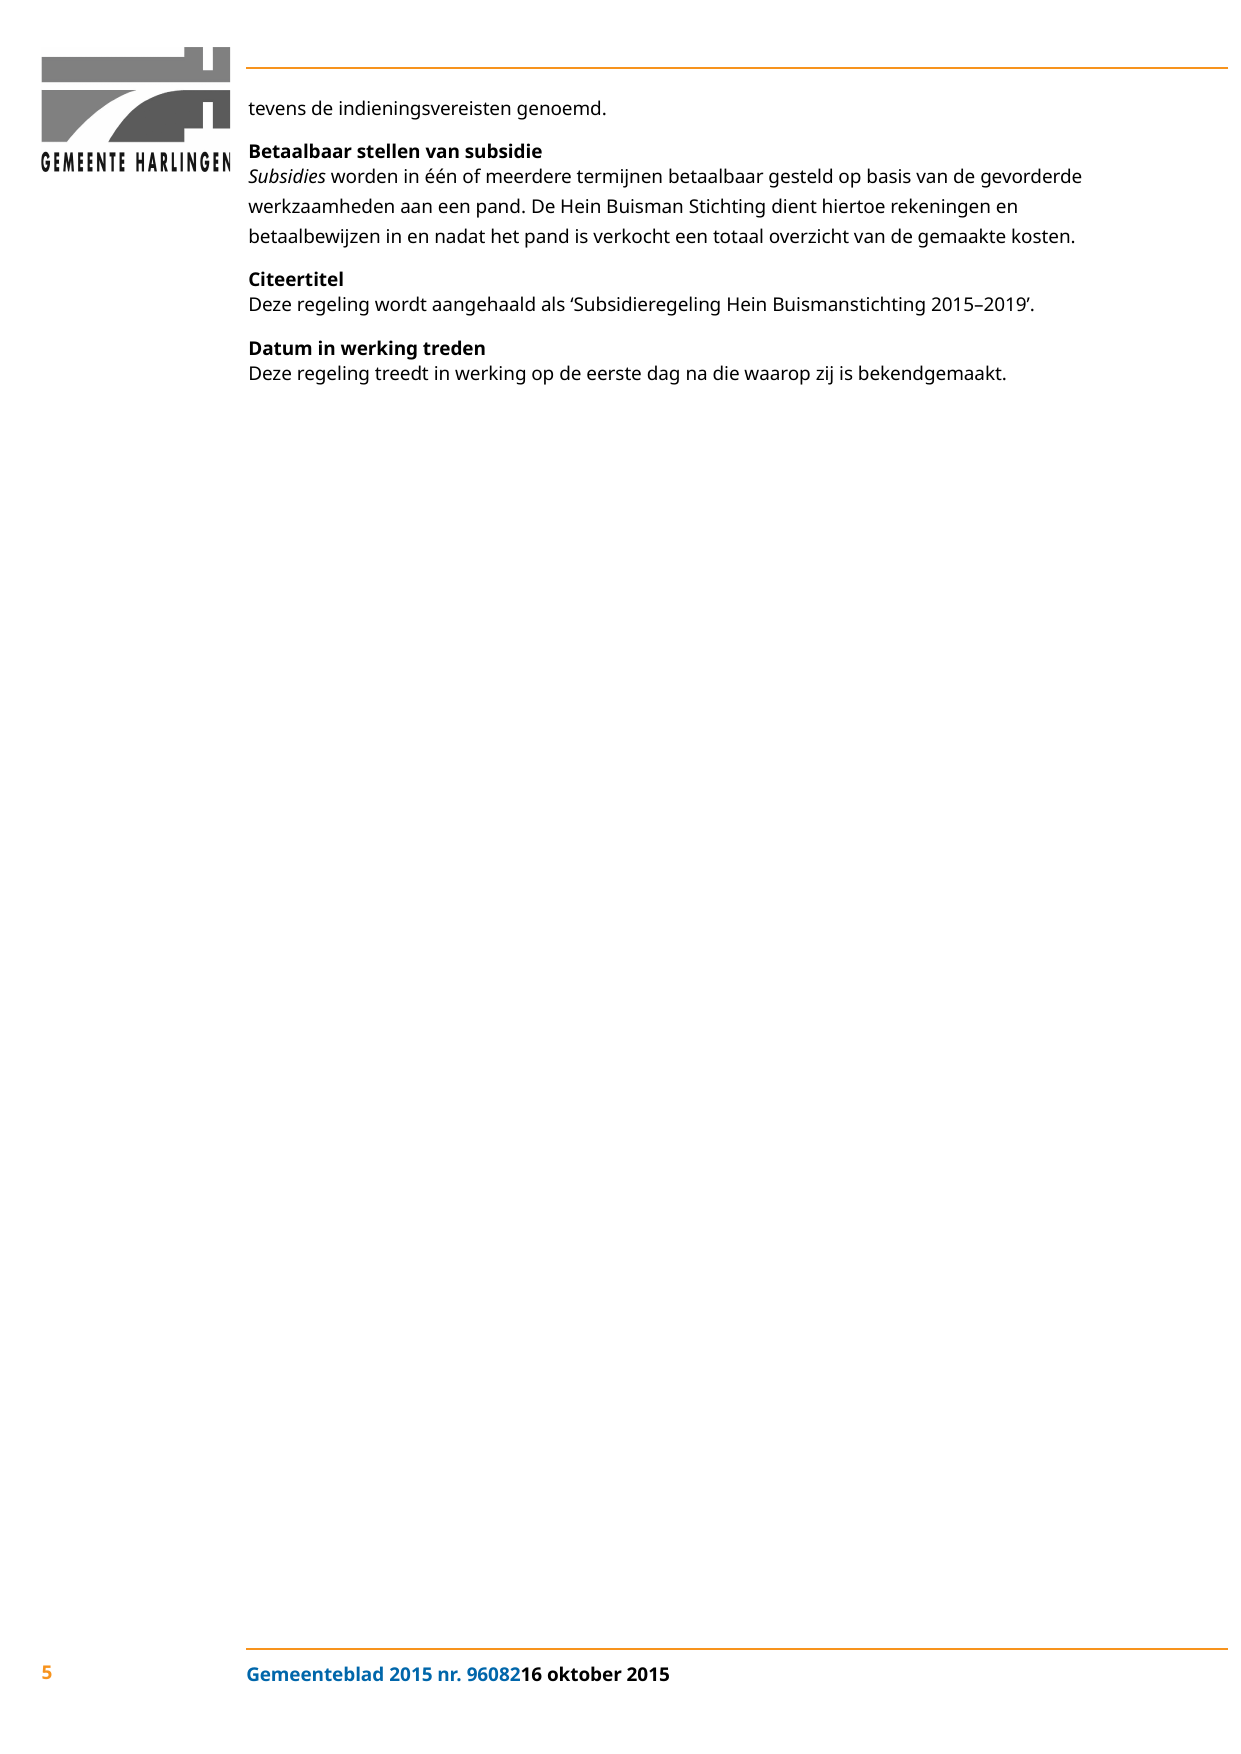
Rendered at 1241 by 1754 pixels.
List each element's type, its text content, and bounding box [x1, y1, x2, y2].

picture [41, 47, 231, 172]
text Subsidies worden in één of meerdere termijnen betaalbaar gesteld op basis van de gevorderde werkzaamheden aan een pand. De Hein Buisman Stichting dient hiertoe rekeningen en betaalbewijzen in en nadat het pand is verkocht een totaal overzicht van de gemaakte kosten. [248, 164, 1152, 248]
text tevens de indieningsvereisten genoemd. [248, 95, 1152, 121]
text Citeertitel [248, 266, 1152, 292]
text Deze regeling treedt in werking op de eerste dag na die waarop zij is bekendgemaakt. [248, 361, 1152, 386]
text Datum in werking treden [248, 335, 1152, 361]
text Betaalbaar stellen van subsidie [248, 138, 1152, 164]
text Deze regeling wordt aangehaald als ‘Subsidieregeling Hein Buismanstichting 2015–2019’. [248, 292, 1152, 317]
